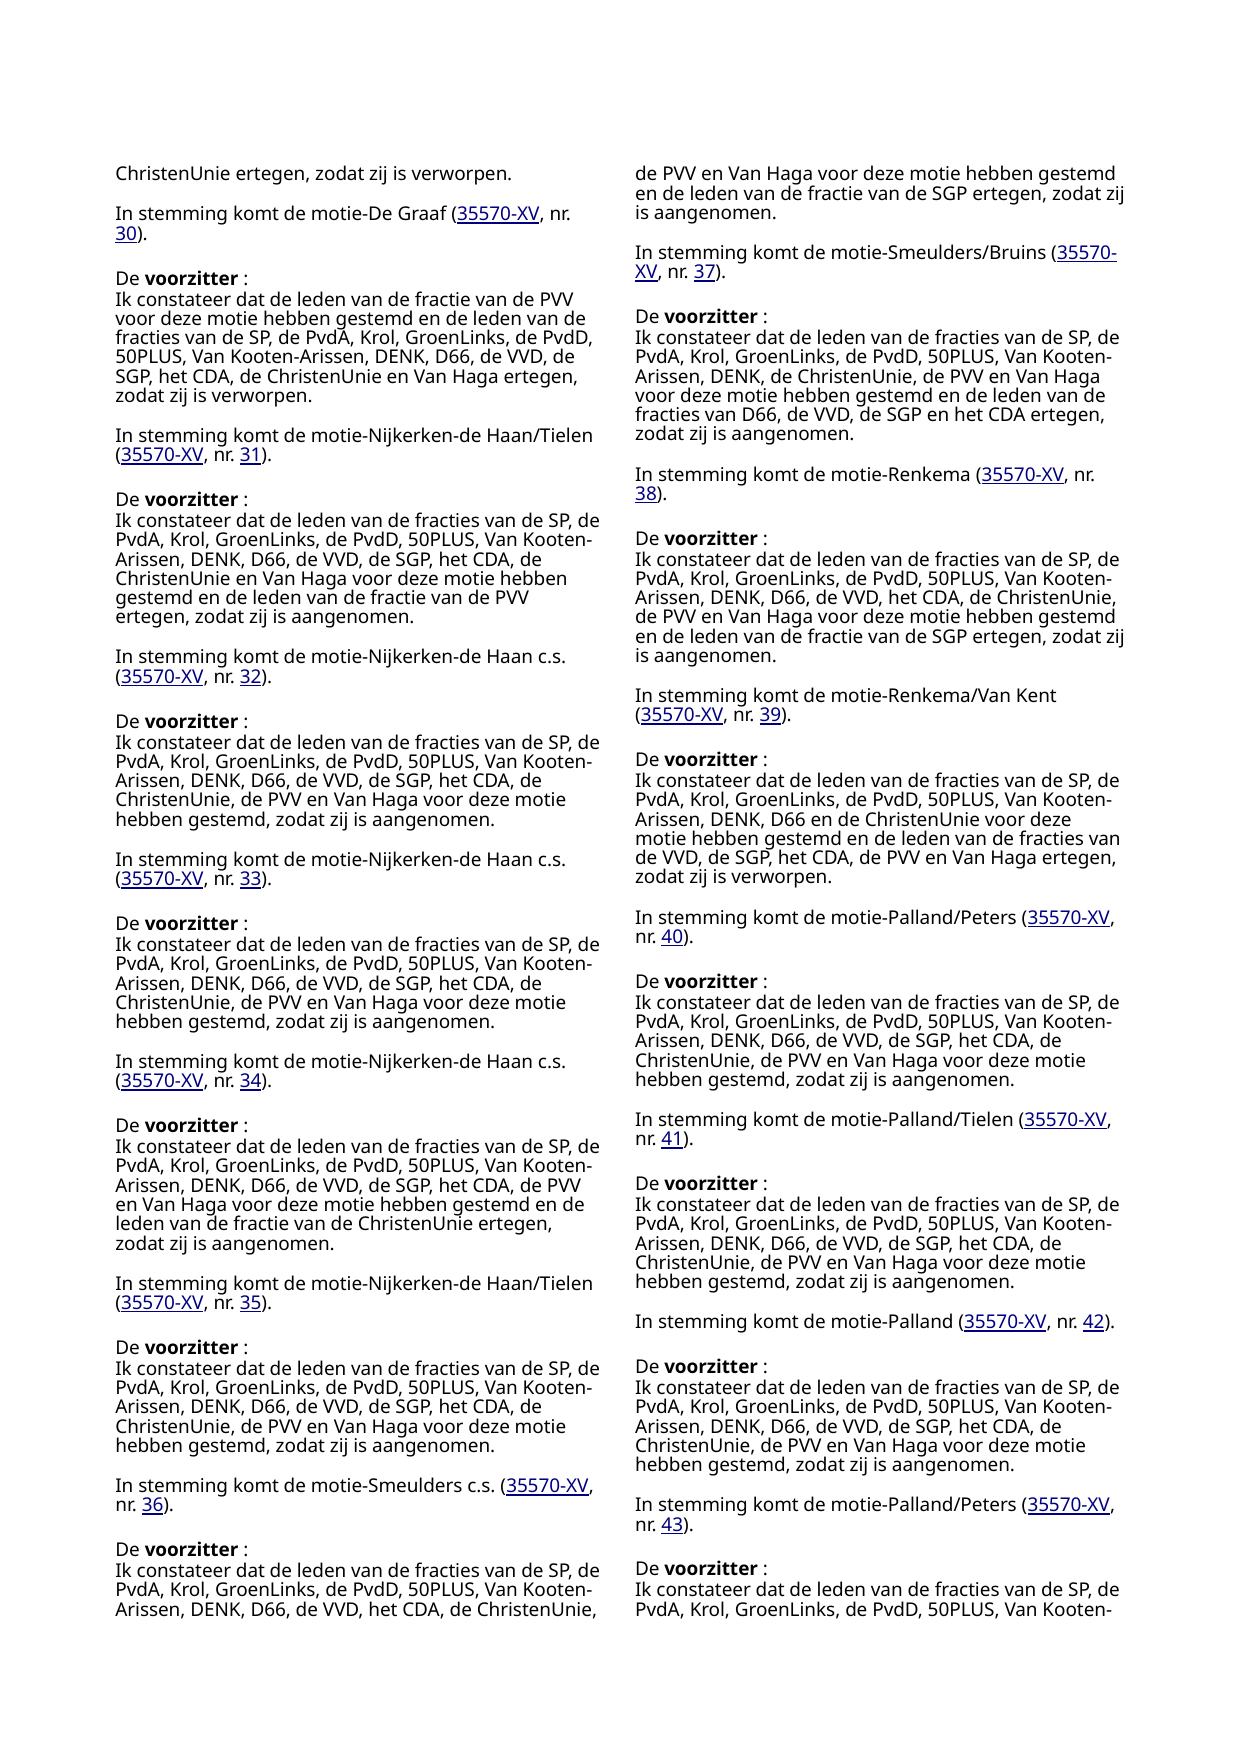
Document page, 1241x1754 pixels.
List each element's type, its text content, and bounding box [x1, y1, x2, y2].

text De voorzitter : [115, 1334, 605, 1360]
text Ik constateer dat de leden van de fracties van de SP, de PvdA, Krol, GroenLinks, de PvdD, 50PLUS, Van Kooten- [635, 1581, 1125, 1620]
text In stemming komt de motie-Nijkerken-de Haan c.s. (35570-XV, nr. 34). [115, 1053, 605, 1092]
text Ik constateer dat de leden van de fracties van de SP, de PvdA, Krol, GroenLinks, de PvdD, 50PLUS, Van Kooten-Arissen, DENK, D66, de VVD, de SGP, het CDA, de ChristenUnie, de PVV en Van Haga voor deze motie hebben gestemd, zodat zij is aangenomen. [115, 1360, 605, 1456]
text De voorzitter : [635, 746, 1125, 772]
text Ik constateer dat de leden van de fracties van de SP, de PvdA, Krol, GroenLinks, de PvdD, 50PLUS, Van Kooten-Arissen, DENK, D66, de VVD, het CDA, de ChristenUnie, [115, 1562, 605, 1620]
text In stemming komt de motie-Palland/Peters (35570-XV, nr. 43). [635, 1496, 1125, 1535]
text De voorzitter : [635, 968, 1125, 994]
text In stemming komt de motie-Nijkerken-de Haan c.s. (35570-XV, nr. 33). [115, 851, 605, 889]
text Ik constateer dat de leden van de fracties van de SP, de PvdA, Krol, GroenLinks, de PvdD, 50PLUS, Van Kooten-Arissen, DENK, D66 en de ChristenUnie voor deze motie hebben gestemd en de leden van de fracties van de VVD, de SGP, het CDA, de PVV en Van Haga ertegen, zodat zij is verworpen. [635, 772, 1125, 888]
text In stemming komt de motie-Smeulders/Bruins (35570-XV, nr. 37). [635, 244, 1125, 282]
text In stemming komt de motie-Nijkerken-de Haan/Tielen (35570-XV, nr. 35). [115, 1275, 605, 1313]
text Ik constateer dat de leden van de fracties van de SP, de PvdA, Krol, GroenLinks, de PvdD, 50PLUS, Van Kooten-Arissen, DENK, D66, de VVD, de SGP, het CDA, de ChristenUnie en Van Haga voor deze motie hebben gestemd en de leden van de fractie van de PVV ertegen, zodat zij is aangenomen. [115, 512, 605, 628]
text de PVV en Van Haga voor deze motie hebben gestemd en de leden van de fractie van de SGP ertegen, zodat zij is aangenomen. [635, 165, 1125, 223]
text Ik constateer dat de leden van de fractie van de PVV voor deze motie hebben gestemd en de leden van de fracties van de SP, de PvdA, Krol, GroenLinks, de PvdD, 50PLUS, Van Kooten-Arissen, DENK, D66, de VVD, de SGP, het CDA, de ChristenUnie en Van Haga ertegen, zodat zij is verworpen. [115, 291, 605, 406]
text Ik constateer dat de leden van de fracties van de SP, de PvdA, Krol, GroenLinks, de PvdD, 50PLUS, Van Kooten-Arissen, DENK, D66, de VVD, het CDA, de ChristenUnie, de PVV en Van Haga voor deze motie hebben gestemd en de leden van de fractie van de SGP ertegen, zodat zij is aangenomen. [635, 551, 1125, 666]
text In stemming komt de motie-Smeulders c.s. (35570-XV, nr. 36). [115, 1477, 605, 1516]
text In stemming komt de motie-Nijkerken-de Haan/Tielen (35570-XV, nr. 31). [115, 427, 605, 466]
text Ik constateer dat de leden van de fracties van de SP, de PvdA, Krol, GroenLinks, de PvdD, 50PLUS, Van Kooten-Arissen, DENK, D66, de VVD, de SGP, het CDA, de ChristenUnie, de PVV en Van Haga voor deze motie hebben gestemd, zodat zij is aangenomen. [115, 734, 605, 830]
text In stemming komt de motie-Renkema/Van Kent (35570-XV, nr. 39). [635, 687, 1125, 726]
text In stemming komt de motie-Nijkerken-de Haan c.s. (35570-XV, nr. 32). [115, 648, 605, 687]
text Ik constateer dat de leden van de fracties van de SP, de PvdA, Krol, GroenLinks, de PvdD, 50PLUS, Van Kooten-Arissen, DENK, D66, de VVD, de SGP, het CDA, de ChristenUnie, de PVV en Van Haga voor deze motie hebben gestemd, zodat zij is aangenomen. [635, 1196, 1125, 1292]
text Ik constateer dat de leden van de fracties van de SP, de PvdA, Krol, GroenLinks, de PvdD, 50PLUS, Van Kooten-Arissen, DENK, D66, de VVD, de SGP, het CDA, de ChristenUnie, de PVV en Van Haga voor deze motie hebben gestemd, zodat zij is aangenomen. [635, 994, 1125, 1090]
text In stemming komt de motie-Palland/Tielen (35570-XV, nr. 41). [635, 1111, 1125, 1149]
text De voorzitter : [635, 525, 1125, 551]
text De voorzitter : [635, 1353, 1125, 1379]
text Ik constateer dat de leden van de fracties van de SP, de PvdA, Krol, GroenLinks, de PvdD, 50PLUS, Van Kooten-Arissen, DENK, D66, de VVD, de SGP, het CDA, de ChristenUnie, de PVV en Van Haga voor deze motie hebben gestemd, zodat zij is aangenomen. [115, 936, 605, 1032]
text De voorzitter : [635, 1556, 1125, 1581]
text Ik constateer dat de leden van de fracties van de SP, de PvdA, Krol, GroenLinks, de PvdD, 50PLUS, Van Kooten-Arissen, DENK, de ChristenUnie, de PVV en Van Haga voor deze motie hebben gestemd en de leden van de fracties van D66, de VVD, de SGP en het CDA ertegen, zodat zij is aangenomen. [635, 329, 1125, 445]
text De voorzitter : [635, 303, 1125, 329]
text In stemming komt de motie-Renkema (35570-XV, nr. 38). [635, 466, 1125, 504]
text In stemming komt de motie-Palland/Peters (35570-XV, nr. 40). [635, 909, 1125, 947]
text In stemming komt de motie-De Graaf (35570-XV, nr. 30). [115, 205, 605, 244]
text De voorzitter : [115, 910, 605, 936]
text ChristenUnie ertegen, zodat zij is verworpen. [115, 165, 605, 184]
text In stemming komt de motie-Palland (35570-XV, nr. 42). [635, 1313, 1125, 1332]
text De voorzitter : [635, 1170, 1125, 1196]
text De voorzitter : [115, 486, 605, 512]
text De voorzitter : [115, 1536, 605, 1562]
text Ik constateer dat de leden van de fracties van de SP, de PvdA, Krol, GroenLinks, de PvdD, 50PLUS, Van Kooten-Arissen, DENK, D66, de VVD, de SGP, het CDA, de ChristenUnie, de PVV en Van Haga voor deze motie hebben gestemd, zodat zij is aangenomen. [635, 1379, 1125, 1475]
text Ik constateer dat de leden van de fracties van de SP, de PvdA, Krol, GroenLinks, de PvdD, 50PLUS, Van Kooten-Arissen, DENK, D66, de VVD, de SGP, het CDA, de PVV en Van Haga voor deze motie hebben gestemd en de leden van de fractie van de ChristenUnie ertegen, zodat zij is aangenomen. [115, 1138, 605, 1254]
text De voorzitter : [115, 1112, 605, 1138]
text De voorzitter : [115, 708, 605, 734]
text De voorzitter : [115, 265, 605, 291]
